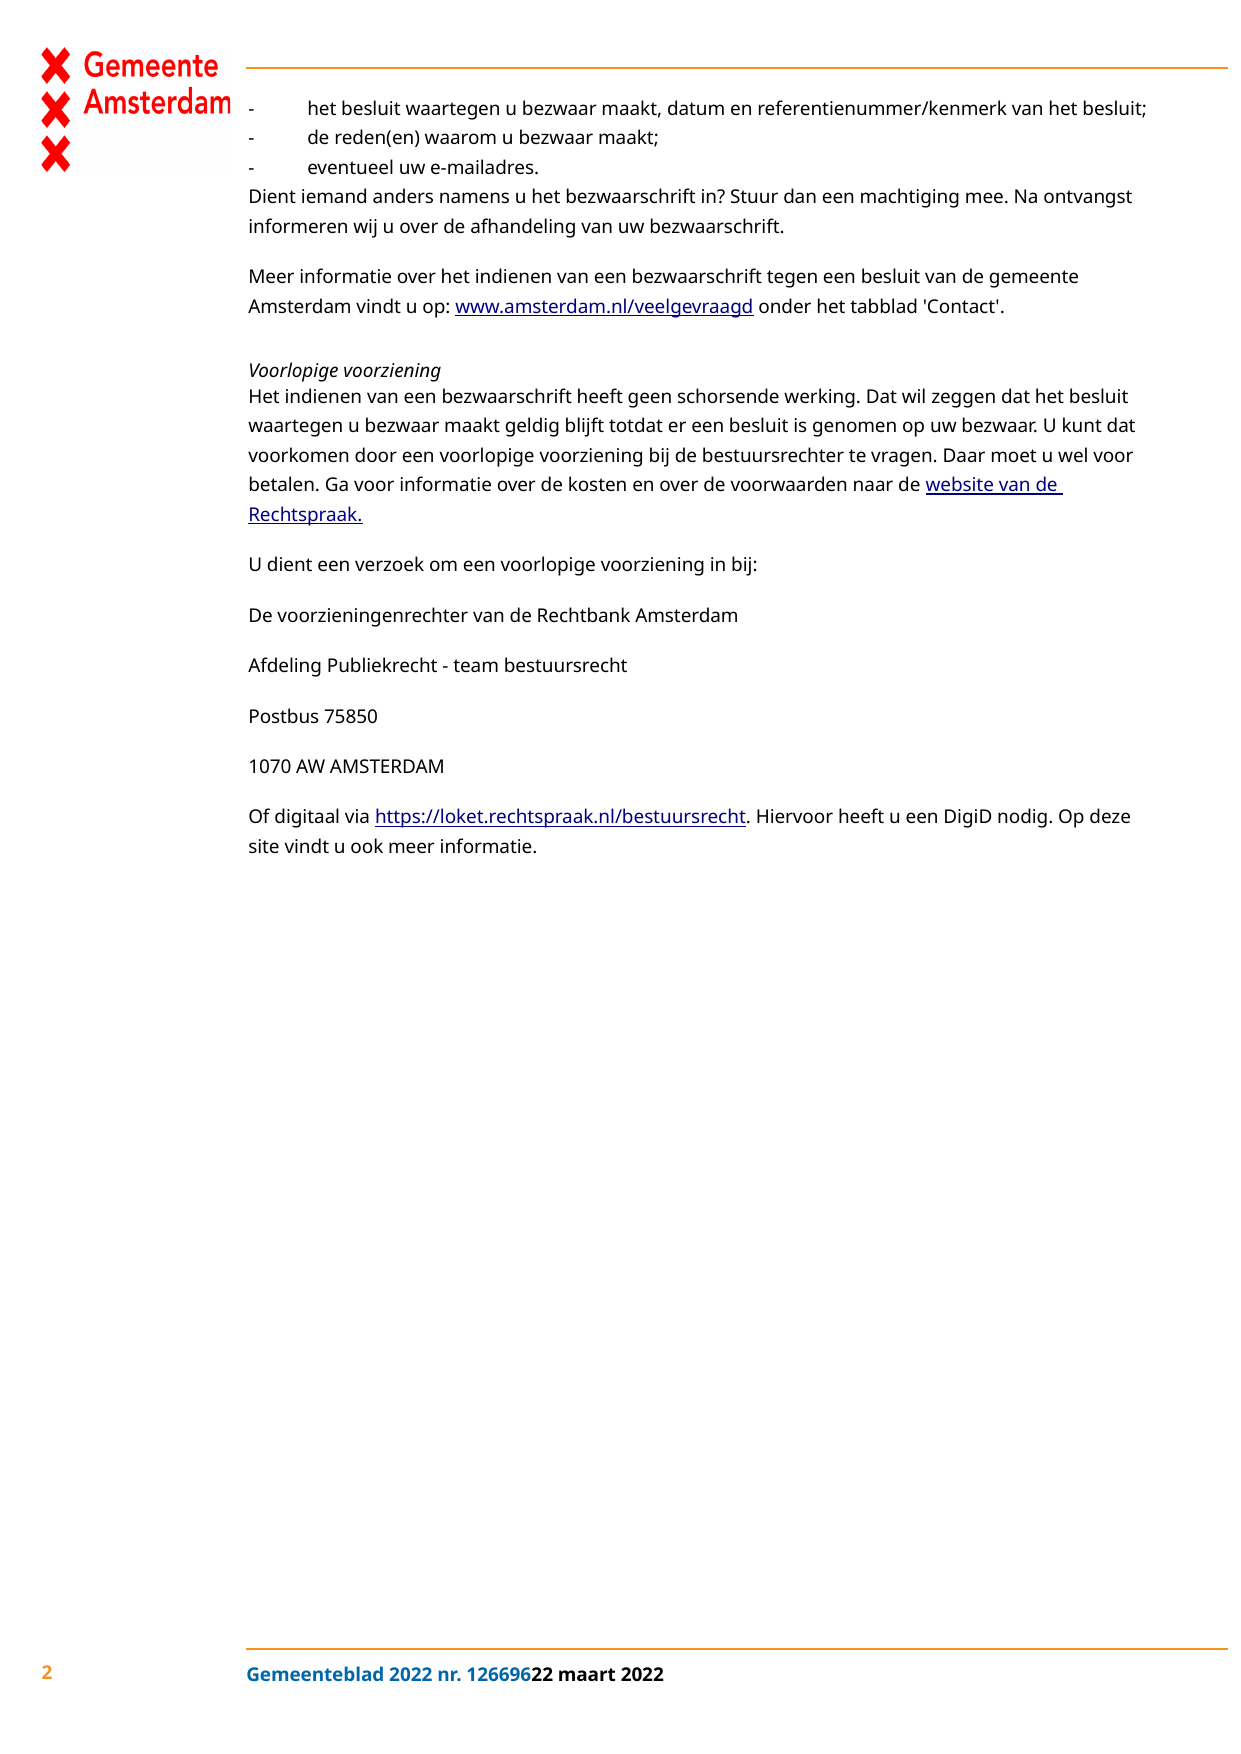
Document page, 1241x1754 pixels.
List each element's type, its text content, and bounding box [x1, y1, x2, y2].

list de reden(en) waarom u bezwaar maakt; [248, 124, 1152, 150]
text Afdeling Publiekrecht - team bestuursrecht [248, 652, 1152, 678]
text U dient een verzoek om een voorlopige voorziening in bij: [248, 552, 1152, 577]
text Voorlopige voorziening [248, 357, 1152, 383]
text Postbus 75850 [248, 703, 1152, 728]
text 1070 AW AMSTERDAM [248, 753, 1152, 779]
text Meer informatie over het indienen van een bezwaarschrift tegen een besluit van de gemeente Amsterdam vindt u op: www.amsterdam.nl/veelgevraagd onder het tabblad 'Contact'. [248, 263, 1152, 319]
list het besluit waartegen u bezwaar maakt, datum en referentienummer/kenmerk van het besluit; [248, 95, 1152, 121]
text Dient iemand anders namens u het bezwaarschrift in? Stuur dan een machtiging mee. Na ontvangst informeren wij u over de afhandeling van uw bezwaarschrift. [248, 183, 1152, 239]
picture [41, 47, 231, 172]
text Of digitaal via https://loket.rechtspraak.nl/bestuursrecht. Hiervoor heeft u een DigiD nodig. Op deze site vindt u ook meer informatie. [248, 804, 1152, 859]
text De voorzieningenrechter van de Rechtbank Amsterdam [248, 602, 1152, 628]
list eventueel uw e-mailadres. [248, 154, 1152, 180]
text Het indienen van een bezwaarschrift heeft geen schorsende werking. Dat wil zeggen dat het besluit waartegen u bezwaar maakt geldig blijft totdat er een besluit is genomen op uw bezwaar. U kunt dat voorkomen door een voorlopige voorziening bij de bestuursrechter te vragen. Daar moet u wel voor betalen. Ga voor informatie over de kosten en over de voorwaarden naar de website van de Rechtspraak. [248, 383, 1152, 527]
